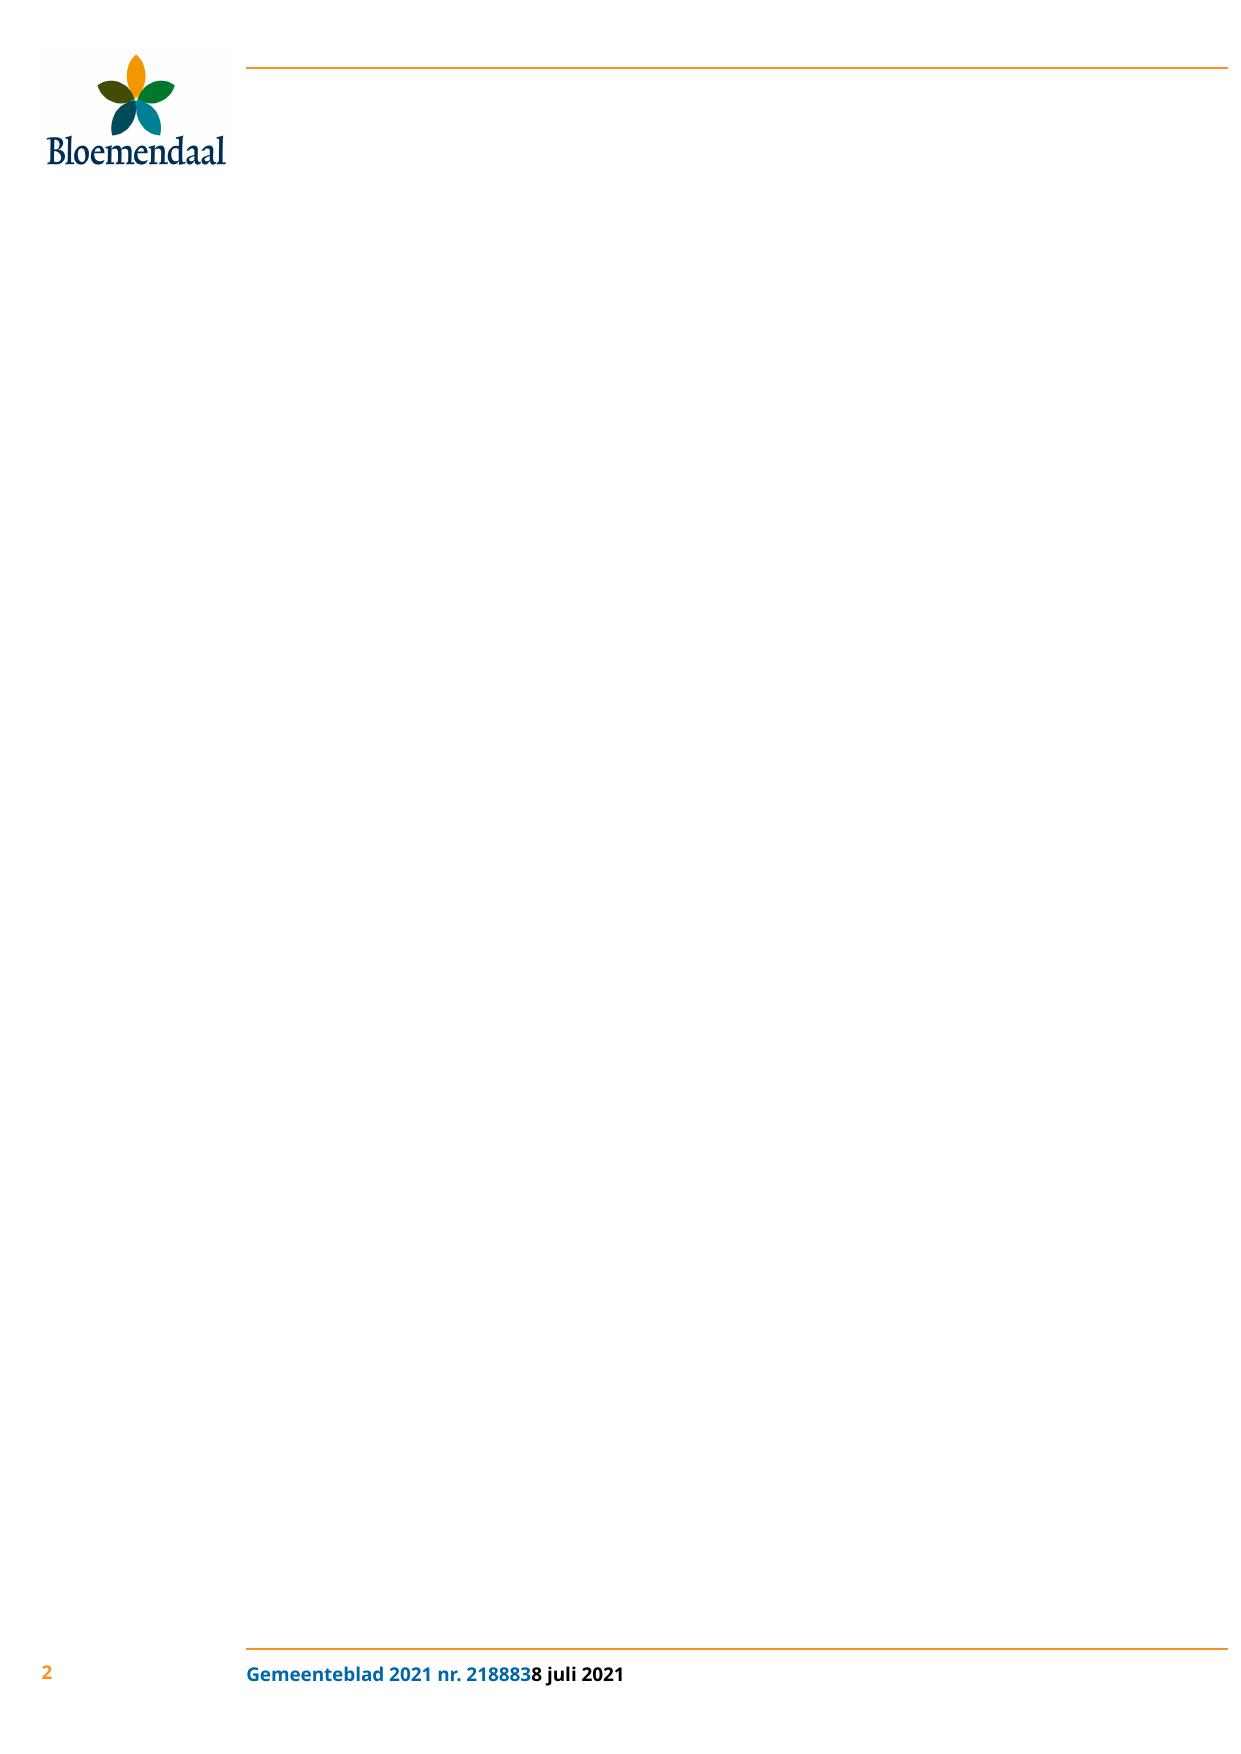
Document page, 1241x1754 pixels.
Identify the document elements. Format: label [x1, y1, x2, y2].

picture [41, 47, 231, 172]
